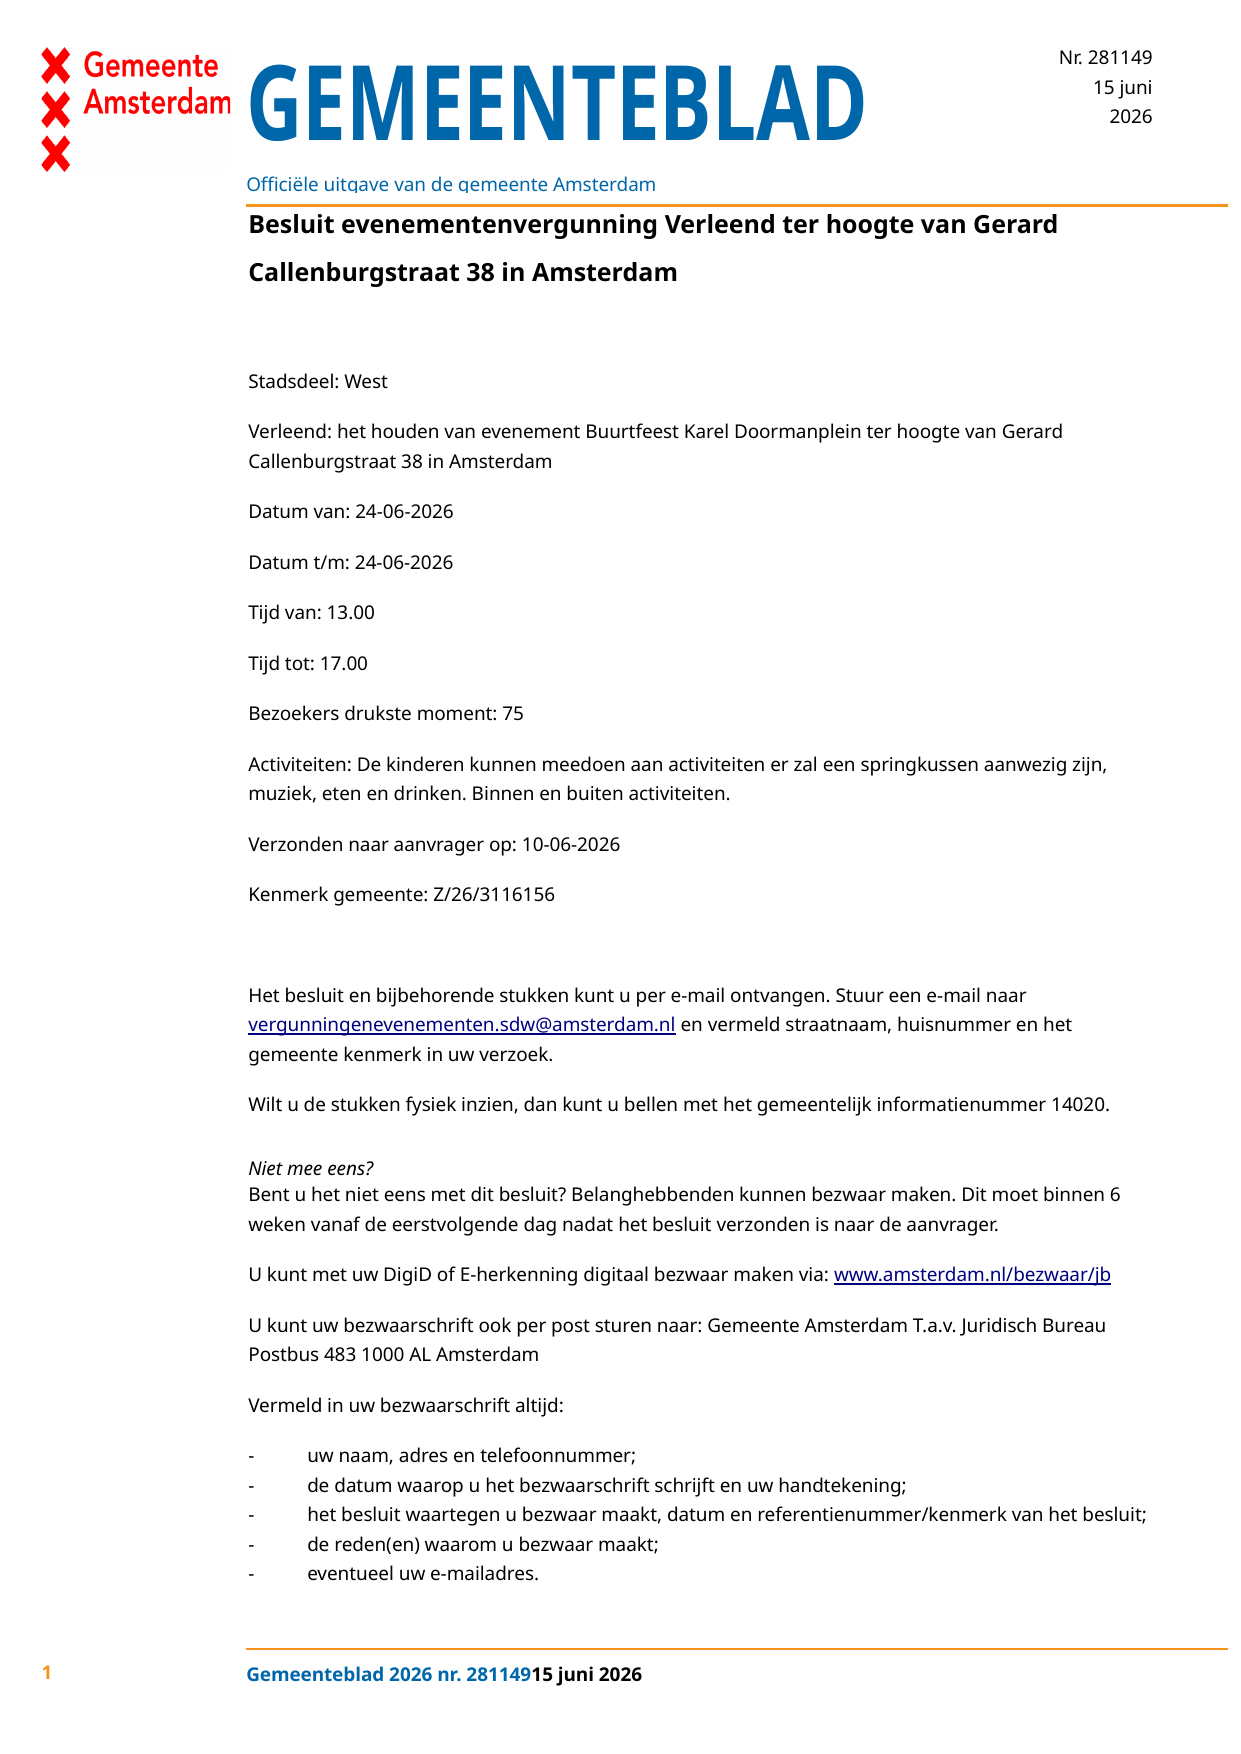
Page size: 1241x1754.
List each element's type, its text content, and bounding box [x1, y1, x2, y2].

text Tijd van: 13.00 [248, 599, 1152, 625]
text Verzonden naar aanvrager op: 10-06-2026 [248, 831, 1152, 857]
text Vermeld in uw bezwaarschrift altijd: [248, 1392, 1152, 1417]
text Tijd tot: 17.00 [248, 650, 1152, 676]
text U kunt met uw DigiD of E-herkenning digitaal bezwaar maken via: www.amsterdam.nl/bezwaar/jb [248, 1261, 1152, 1287]
list eventueel uw e-mailadres. [248, 1561, 1152, 1586]
text Besluit evenementenvergunning Verleend ter hoogte van Gerard Callenburgstraat 38 in Amsterdam [248, 207, 1152, 288]
text Bent u het niet eens met dit besluit? Belanghebbenden kunnen bezwaar maken. Dit moet binnen 6 weken vanaf de eerstvolgende dag nadat het besluit verzonden is naar de aanvrager. [248, 1181, 1152, 1237]
text Verleend: het houden van evenement Buurtfeest Karel Doormanplein ter hoogte van Gerard Callenburgstraat 38 in Amsterdam [248, 419, 1152, 474]
text Wilt u de stukken fysiek inzien, dan kunt u bellen met het gemeentelijk informatienummer 14020. [248, 1092, 1152, 1117]
text Niet mee eens? [248, 1156, 1152, 1181]
list de reden(en) waarom u bezwaar maakt; [248, 1531, 1152, 1557]
list het besluit waartegen u bezwaar maakt, datum en referentienummer/kenmerk van het besluit; [248, 1501, 1152, 1527]
text Datum t/m: 24-06-2026 [248, 549, 1152, 575]
text Activiteiten: De kinderen kunnen meedoen aan activiteiten er zal een springkussen aanwezig zijn, muziek, eten en drinken. Binnen en buiten activiteiten. [248, 751, 1152, 806]
text Bezoekers drukste moment: 75 [248, 700, 1152, 726]
text Stadsdeel: West [248, 368, 1152, 394]
list de datum waarop u het bezwaarschrift schrijft en uw handtekening; [248, 1472, 1152, 1497]
text Het besluit en bijbehorende stukken kunt u per e-mail ontvangen. Stuur een e-mail naar vergunningenevenementen.sdw@amsterdam.nl en vermeld straatnaam, huisnummer en het gemeente kenmerk in uw verzoek. [248, 982, 1152, 1067]
text U kunt uw bezwaarschrift ook per post sturen naar: Gemeente Amsterdam T.a.v. Juridisch Bureau Postbus 483 1000 AL Amsterdam [248, 1312, 1152, 1367]
text Kenmerk gemeente: Z/26/3116156 [248, 881, 1152, 907]
picture [41, 47, 231, 172]
text Datum van: 24-06-2026 [248, 499, 1152, 524]
list uw naam, adres en telefoonnummer; [248, 1442, 1152, 1468]
